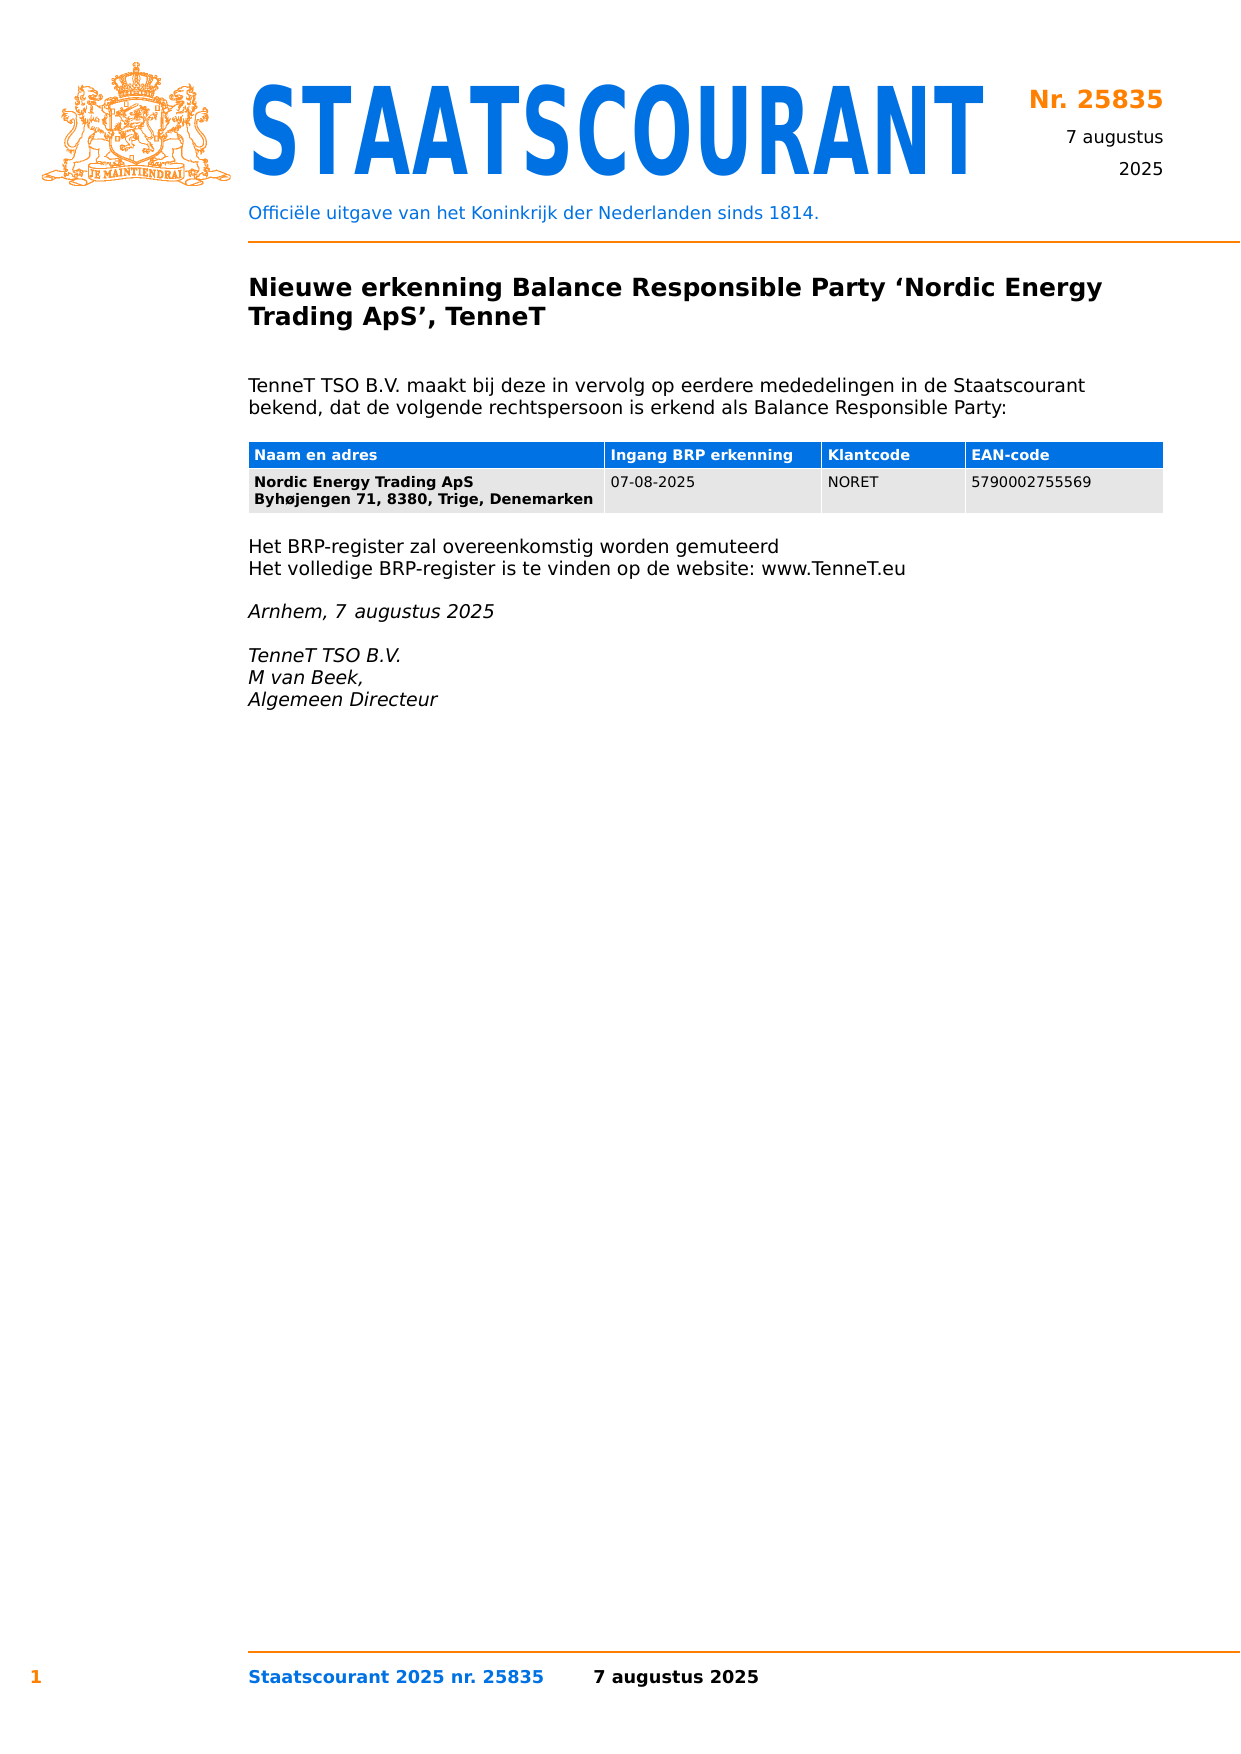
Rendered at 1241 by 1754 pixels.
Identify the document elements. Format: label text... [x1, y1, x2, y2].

picture [41, 62, 231, 186]
table_header Klantcode [822, 442, 965, 468]
table_header EAN-code [966, 442, 1163, 468]
table_header Naam en adres [249, 442, 604, 468]
text Het volledige BRP-register is te vinden op de website: www.TenneT.eu [248, 558, 1163, 579]
text Het BRP-register zal overeenkomstig worden gemuteerd [248, 536, 1163, 558]
table_cell 5790002755569 [966, 469, 1163, 513]
subtitle Nieuwe erkenning Balance Responsible Party ‘Nordic Energy Trading ApS’, TenneT [248, 273, 1163, 331]
text TenneT TSO B.V. M van Beek, Algemeen Directeur [248, 645, 1163, 711]
table_cell 07-08-2025 [605, 469, 821, 513]
table_header Ingang BRP erkenning [605, 442, 821, 468]
table_cell Officiële uitgave van het Koninkrijk der Nederlanden sinds 1814. [248, 203, 1240, 241]
table_header STAATSCOURANT [248, 62, 998, 203]
table_header Nr. 25835 [998, 62, 1240, 121]
table_cell 7 augustus [998, 121, 1240, 153]
table_cell Nordic Energy Trading ApS Byhøjengen 71, 8380, Trige, Denemarken [249, 469, 604, 513]
table_cell NORET [822, 469, 965, 513]
text Arnhem, 7 augustus 2025 [248, 601, 1163, 623]
table_cell 2025 [998, 153, 1240, 203]
text TenneT TSO B.V. maakt bij deze in vervolg op eerdere mededelingen in de Staatscourant bekend, dat de volgende rechtspersoon is erkend als Balance Responsible Party: [248, 375, 1163, 419]
table_header [25, 62, 248, 241]
